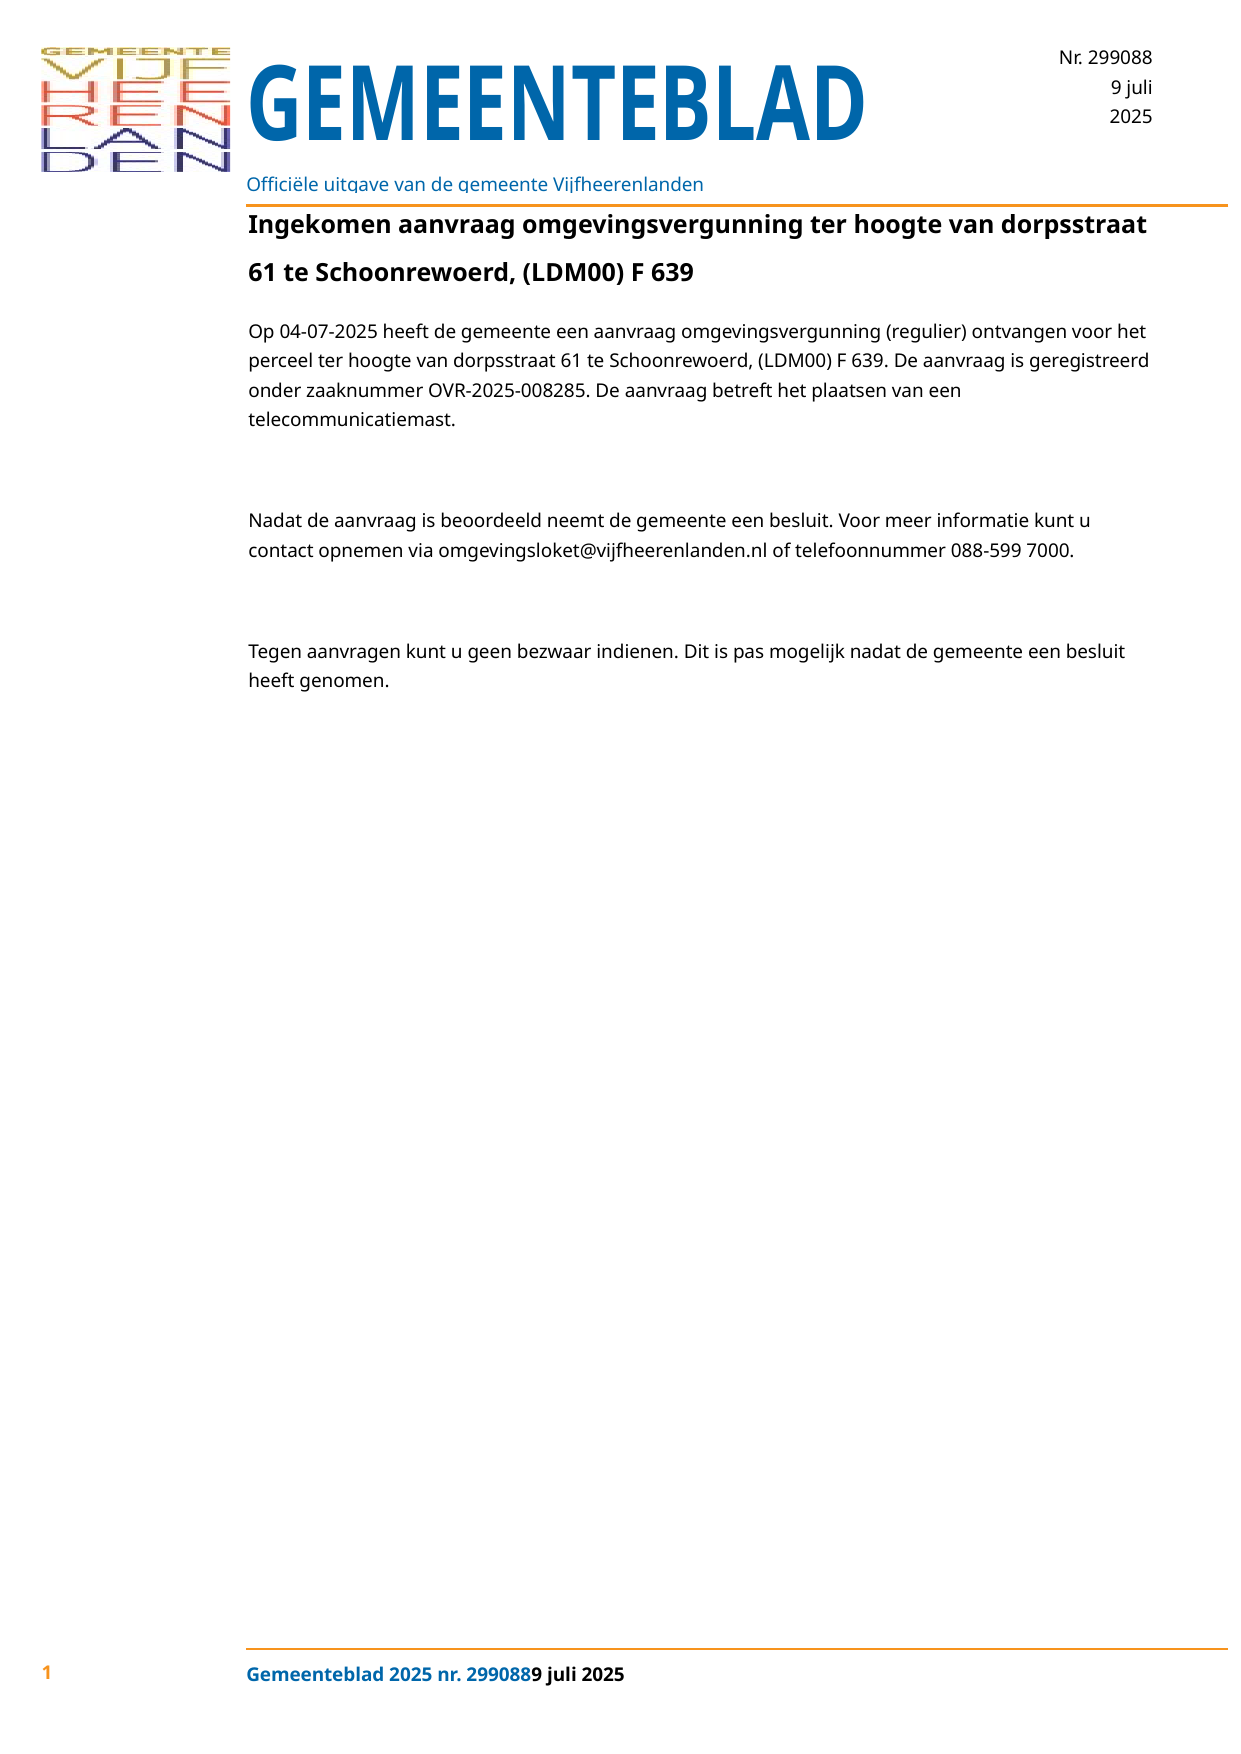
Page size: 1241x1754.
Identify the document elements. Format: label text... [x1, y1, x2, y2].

picture [41, 47, 231, 172]
text Nadat de aanvraag is beoordeeld neemt de gemeente een besluit. Voor meer informatie kunt u contact opnemen via omgevingsloket@vijfheerenlanden.nl of telefoonnummer 088-599 7000. [248, 507, 1152, 563]
text Tegen aanvragen kunt u geen bezwaar indienen. Dit is pas mogelijk nadat de gemeente een besluit heeft genomen. [248, 638, 1152, 693]
text Ingekomen aanvraag omgevingsvergunning ter hoogte van dorpsstraat 61 te Schoonrewoerd, (LDM00) F 639 [248, 207, 1152, 288]
text Op 04-07-2025 heeft de gemeente een aanvraag omgevingsvergunning (regulier) ontvangen voor het perceel ter hoogte van dorpsstraat 61 te Schoonrewoerd, (LDM00) F 639. De aanvraag is geregistreerd onder zaaknummer OVR-2025-008285. De aanvraag betreft het plaatsen van een telecommunicatiemast. [248, 318, 1152, 432]
